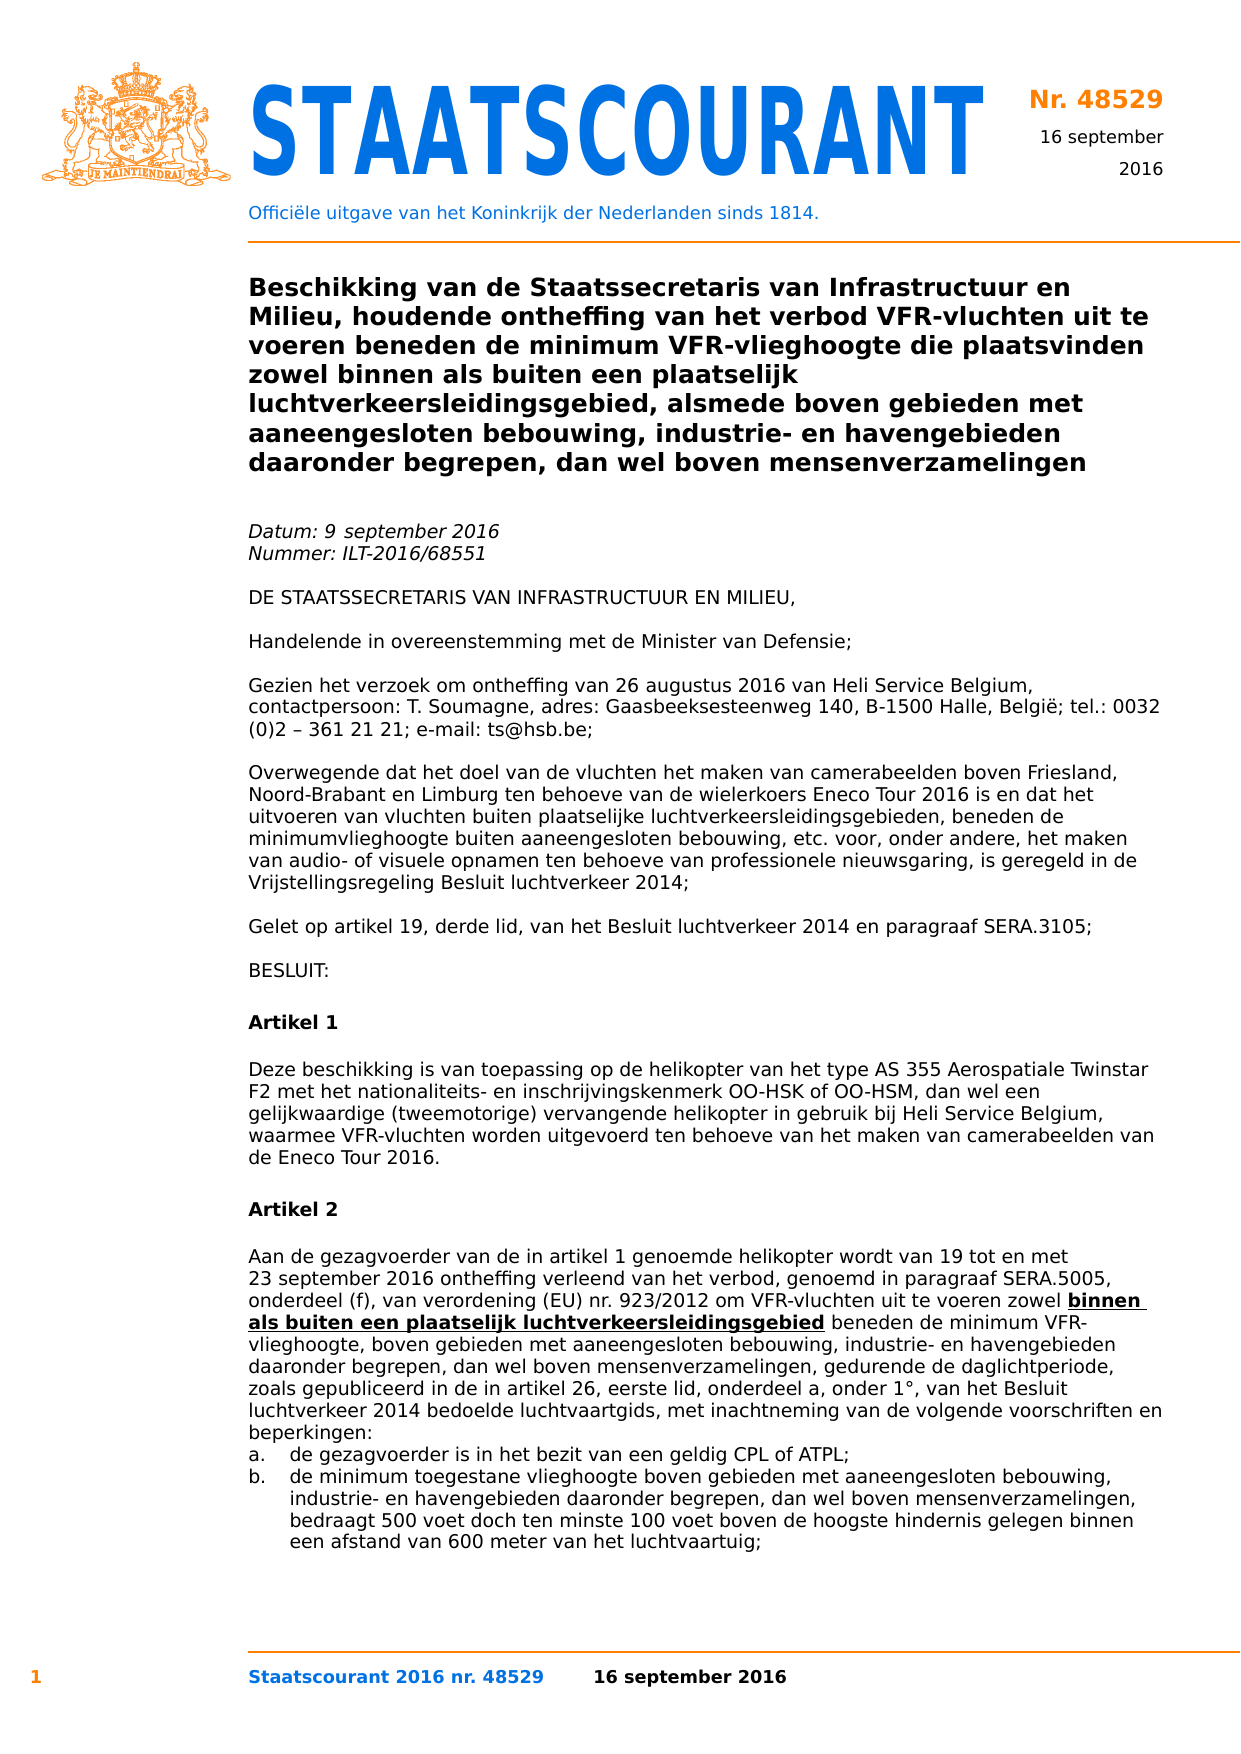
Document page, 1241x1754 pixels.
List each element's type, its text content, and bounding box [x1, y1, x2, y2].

subtitle Artikel 2 [248, 1199, 1163, 1221]
text a. de gezagvoerder is in het bezit van een geldig CPL of ATPL; [248, 1443, 1163, 1466]
table_cell 2016 [998, 153, 1240, 203]
table_header [25, 62, 248, 241]
table_cell Officiële uitgave van het Koninkrijk der Nederlanden sinds 1814. [248, 203, 1240, 241]
subtitle Beschikking van de Staatssecretaris van Infrastructuur en Milieu, houdende ontheffing van het verbod VFR-vluchten uit te voeren beneden de minimum VFR-vlieghoogte die plaatsvinden zowel binnen als buiten een plaatselijk luchtverkeersleidingsgebied, alsmede boven gebieden met aaneengesloten bebouwing, industrie- en havengebieden daaronder begrepen, dan wel boven mensenverzamelingen [248, 273, 1163, 477]
subtitle Artikel 1 [248, 1012, 1163, 1034]
picture [41, 62, 231, 186]
text Gelet op artikel 19, derde lid, van het Besluit luchtverkeer 2014 en paragraaf SERA.3105; [248, 916, 1163, 938]
table_header Nr. 48529 [998, 62, 1240, 121]
text Deze beschikking is van toepassing op de helikopter van het type AS 355 Aerospatiale Twinstar F2 met het nationaliteits- en inschrijvingskenmerk OO-HSK of OO-HSM, dan wel een gelijkwaardige (tweemotorige) vervangende helikopter in gebruik bij Heli Service Belgium, waarmee VFR-vluchten worden uitgevoerd ten behoeve van het maken van camerabeelden van de Eneco Tour 2016. [248, 1059, 1163, 1169]
text DE STAATSSECRETARIS VAN INFRASTRUCTUUR EN MILIEU, [248, 587, 1163, 609]
text Datum: 9 september 2016 [248, 521, 1163, 543]
text Overwegende dat het doel van de vluchten het maken van camerabeelden boven Friesland, Noord-Brabant en Limburg ten behoeve van de wielerkoers Eneco Tour 2016 is en dat het uitvoeren van vluchten buiten plaatselijke luchtverkeersleidingsgebieden, beneden de minimumvlieghoogte buiten aaneengesloten bebouwing, etc. voor, onder andere, het maken van audio- of visuele opnamen ten behoeve van professionele nieuwsgaring, is geregeld in de Vrijstellingsregeling Besluit luchtverkeer 2014; [248, 762, 1163, 894]
text BESLUIT: [248, 960, 1163, 982]
text b. de minimum toegestane vlieghoogte boven gebieden met aaneengesloten bebouwing, industrie- en havengebieden daaronder begrepen, dan wel boven mensenverzamelingen, bedraagt 500 voet doch ten minste 100 voet boven de hoogste hindernis gelegen binnen een afstand van 600 meter van het luchtvaartuig; [248, 1466, 1163, 1553]
table_header STAATSCOURANT [248, 62, 998, 203]
text Nummer: ILT-2016/68551 [248, 543, 1163, 565]
text Aan de gezagvoerder van de in artikel 1 genoemde helikopter wordt van 19 tot en met 23 september 2016 ontheffing verleend van het verbod, genoemd in paragraaf SERA.5005, onderdeel (f), van verordening (EU) nr. 923/2012 om VFR-vluchten uit te voeren zowel binnen als buiten een plaatselijk luchtverkeersleidingsgebied beneden de minimum VFR-vlieghoogte, boven gebieden met aaneengesloten bebouwing, industrie- en havengebieden daaronder begrepen, dan wel boven mensenverzamelingen, gedurende de daglichtperiode, zoals gepubliceerd in de in artikel 26, eerste lid, onderdeel a, onder 1°, van het Besluit luchtverkeer 2014 bedoelde luchtvaartgids, met inachtneming van de volgende voorschriften en beperkingen: [248, 1246, 1163, 1443]
text Gezien het verzoek om ontheffing van 26 augustus 2016 van Heli Service Belgium, contactpersoon: T. Soumagne, adres: Gaasbeeksesteenweg 140, B-1500 Halle, België; tel.: 0032 (0)2 – 361 21 21; e-mail: ts@hsb.be; [248, 674, 1163, 740]
text Handelende in overeenstemming met de Minister van Defensie; [248, 631, 1163, 653]
table_cell 16 september [998, 121, 1240, 153]
